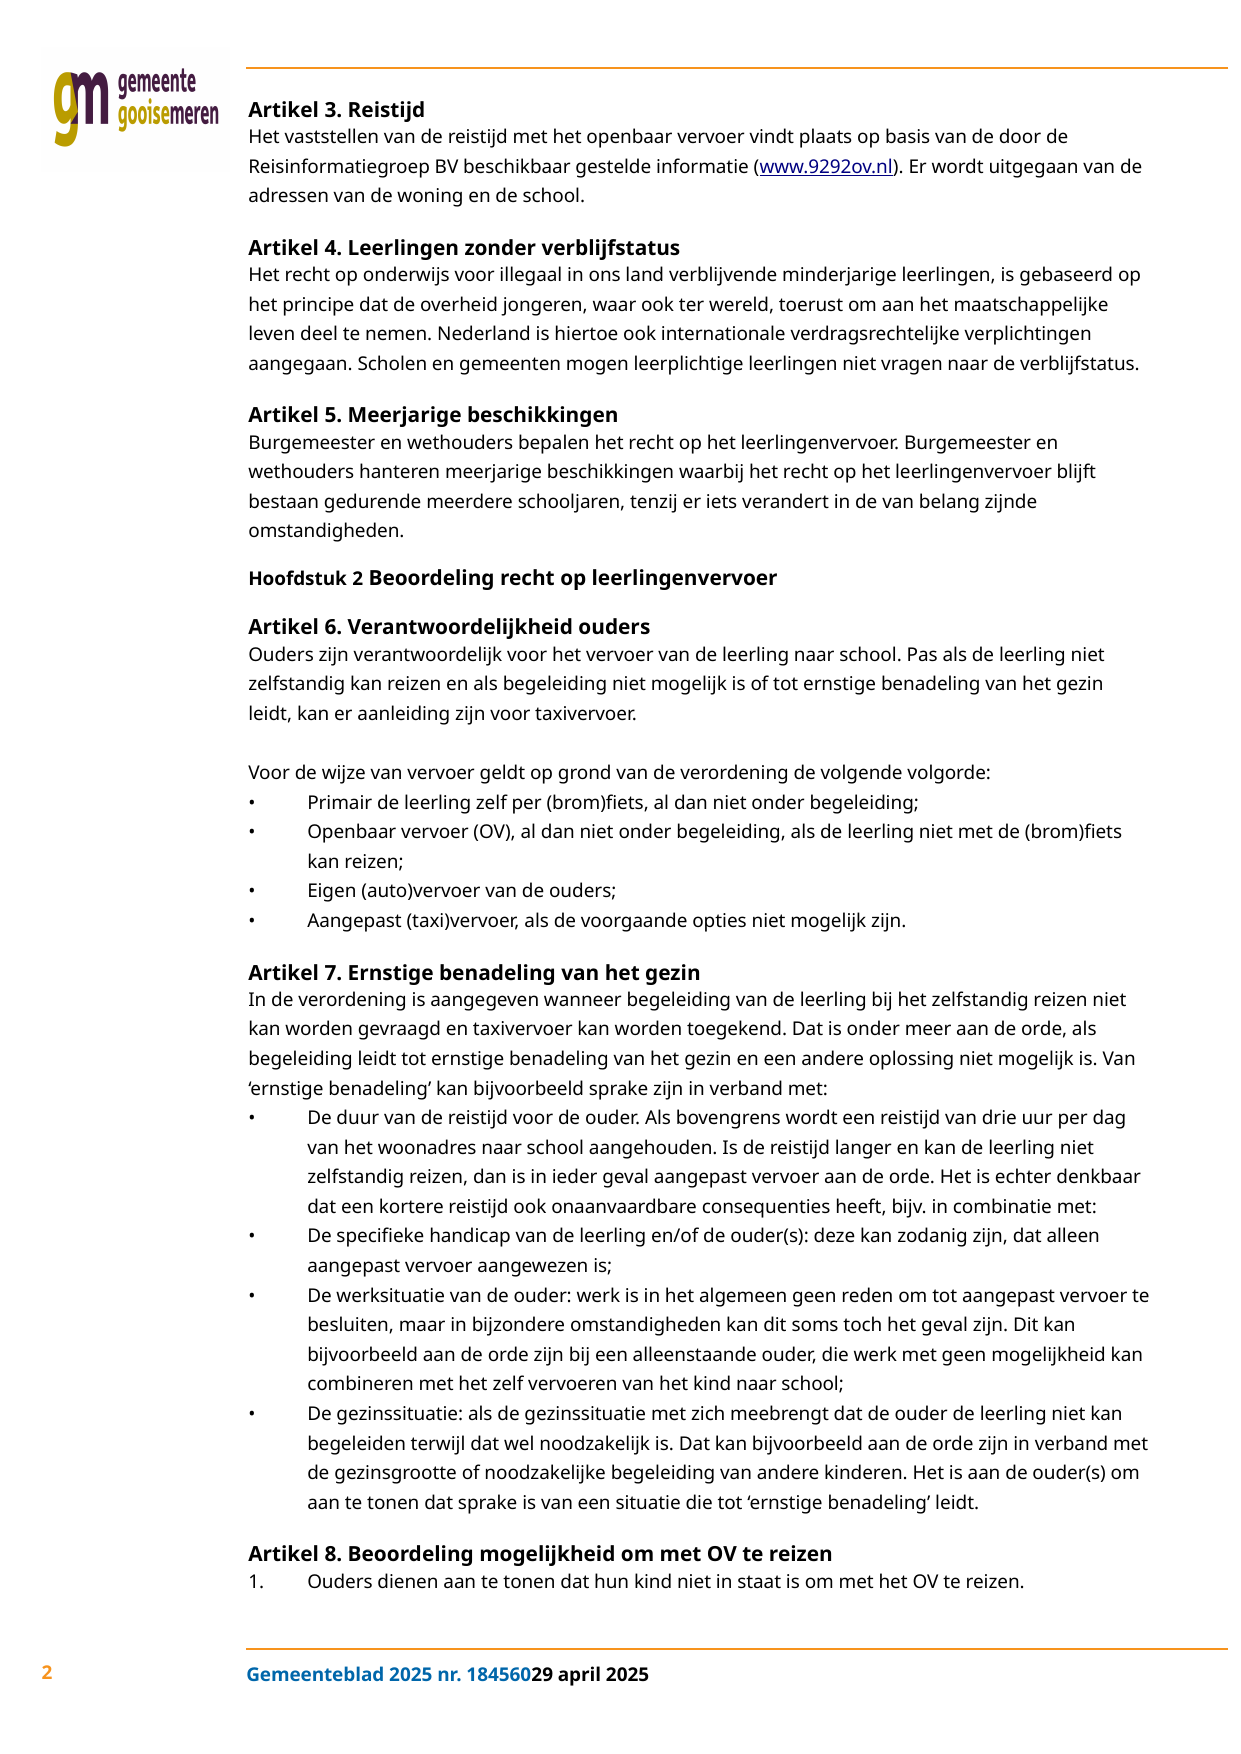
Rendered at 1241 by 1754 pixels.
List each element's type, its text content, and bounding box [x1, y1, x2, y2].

text Artikel 7. Ernstige benadeling van het gezin [248, 958, 1152, 986]
list Eigen (auto)vervoer van de ouders; [248, 878, 1152, 903]
text Artikel 4. Leerlingen zonder verblijfstatus [248, 233, 1152, 261]
text Artikel 3. Reistijd [248, 95, 1152, 123]
text Het vaststellen van de reistijd met het openbaar vervoer vindt plaats op basis van de door de Reisinformatiegroep BV beschikbaar gestelde informatie (www.9292ov.nl). Er wordt uitgegaan van de adressen van de woning en de school. [248, 123, 1152, 208]
text Artikel 5. Meerjarige beschikkingen [248, 400, 1152, 429]
text Ouders zijn verantwoordelijk voor het vervoer van de leerling naar school. Pas als de leerling niet zelfstandig kan reizen en als begeleiding niet mogelijk is of tot ernstige benadeling van het gezin leidt, kan er aanleiding zijn voor taxivervoer. [248, 641, 1152, 726]
text Het recht op onderwijs voor illegaal in ons land verblijvende minderjarige leerlingen, is gebaseerd op het principe dat de overheid jongeren, waar ook ter wereld, toerust om aan het maatschappelijke leven deel te nemen. Nederland is hiertoe ook internationale verdragsrechtelijke verplichtingen aangegaan. Scholen en gemeenten mogen leerplichtige leerlingen niet vragen naar de verblijfstatus. [248, 261, 1152, 376]
list De gezinssituatie: als de gezinssituatie met zich meebrengt dat de ouder de leerling niet kan begeleiden terwijl dat wel noodzakelijk is. Dat kan bijvoorbeeld aan de orde zijn in verband met de gezinsgrootte of noodzakelijke begeleiding van andere kinderen. Het is aan de ouder(s) om aan te tonen dat sprake is van een situatie die tot ‘ernstige benadeling’ leidt. [248, 1400, 1152, 1515]
list De duur van de reistijd voor de ouder. Als bovengrens wordt een reistijd van drie uur per dag van het woonadres naar school aangehouden. Is de reistijd langer en kan de leerling niet zelfstandig reizen, dan is in ieder geval aangepast vervoer aan de orde. Het is echter denkbaar dat een kortere reistijd ook onaanvaardbare consequenties heeft, bijv. in combinatie met: [248, 1104, 1152, 1219]
text Artikel 8. Beoordeling mogelijkheid om met OV te reizen [248, 1539, 1152, 1568]
text Voor de wijze van vervoer geldt op grond van de verordening de volgende volgorde: [248, 759, 1152, 785]
list Ouders dienen aan te tonen dat hun kind niet in staat is om met het OV te reizen. [248, 1568, 1152, 1593]
list De werksituatie van de ouder: werk is in het algemeen geen reden om tot aangepast vervoer te besluiten, maar in bijzondere omstandigheden kan dit soms toch het geval zijn. Dit kan bijvoorbeeld aan de orde zijn bij een alleenstaande ouder, die werk met geen mogelijkheid kan combineren met het zelf vervoeren van het kind naar school; [248, 1282, 1152, 1396]
list De specifieke handicap van de leerling en/of de ouder(s): deze kan zodanig zijn, dat alleen aangepast vervoer aangewezen is; [248, 1223, 1152, 1278]
text Hoofdstuk 2 Beoordeling recht op leerlingenvervoer [248, 563, 1152, 592]
text In de verordening is aangegeven wanneer begeleiding van de leerling bij het zelfstandig reizen niet kan worden gevraagd en taxivervoer kan worden toegekend. Dat is onder meer aan de orde, als begeleiding leidt tot ernstige benadeling van het gezin en een andere oplossing niet mogelijk is. Van ‘ernstige benadeling’ kan bijvoorbeeld sprake zijn in verband met: [248, 986, 1152, 1101]
text Burgemeester en wethouders bepalen het recht op het leerlingenvervoer. Burgemeester en wethouders hanteren meerjarige beschikkingen waarbij het recht op het leerlingenvervoer blijft bestaan gedurende meerdere schooljaren, tenzij er iets verandert in de van belang zijnde omstandigheden. [248, 429, 1152, 543]
list Primair de leerling zelf per (brom)fiets, al dan niet onder begeleiding; [248, 789, 1152, 814]
text Artikel 6. Verantwoordelijkheid ouders [248, 612, 1152, 641]
picture [41, 47, 231, 172]
list Aangepast (taxi)vervoer, als de voorgaande opties niet mogelijk zijn. [248, 907, 1152, 933]
list Openbaar vervoer (OV), al dan niet onder begeleiding, als de leerling niet met de (brom)fiets kan reizen; [248, 818, 1152, 874]
